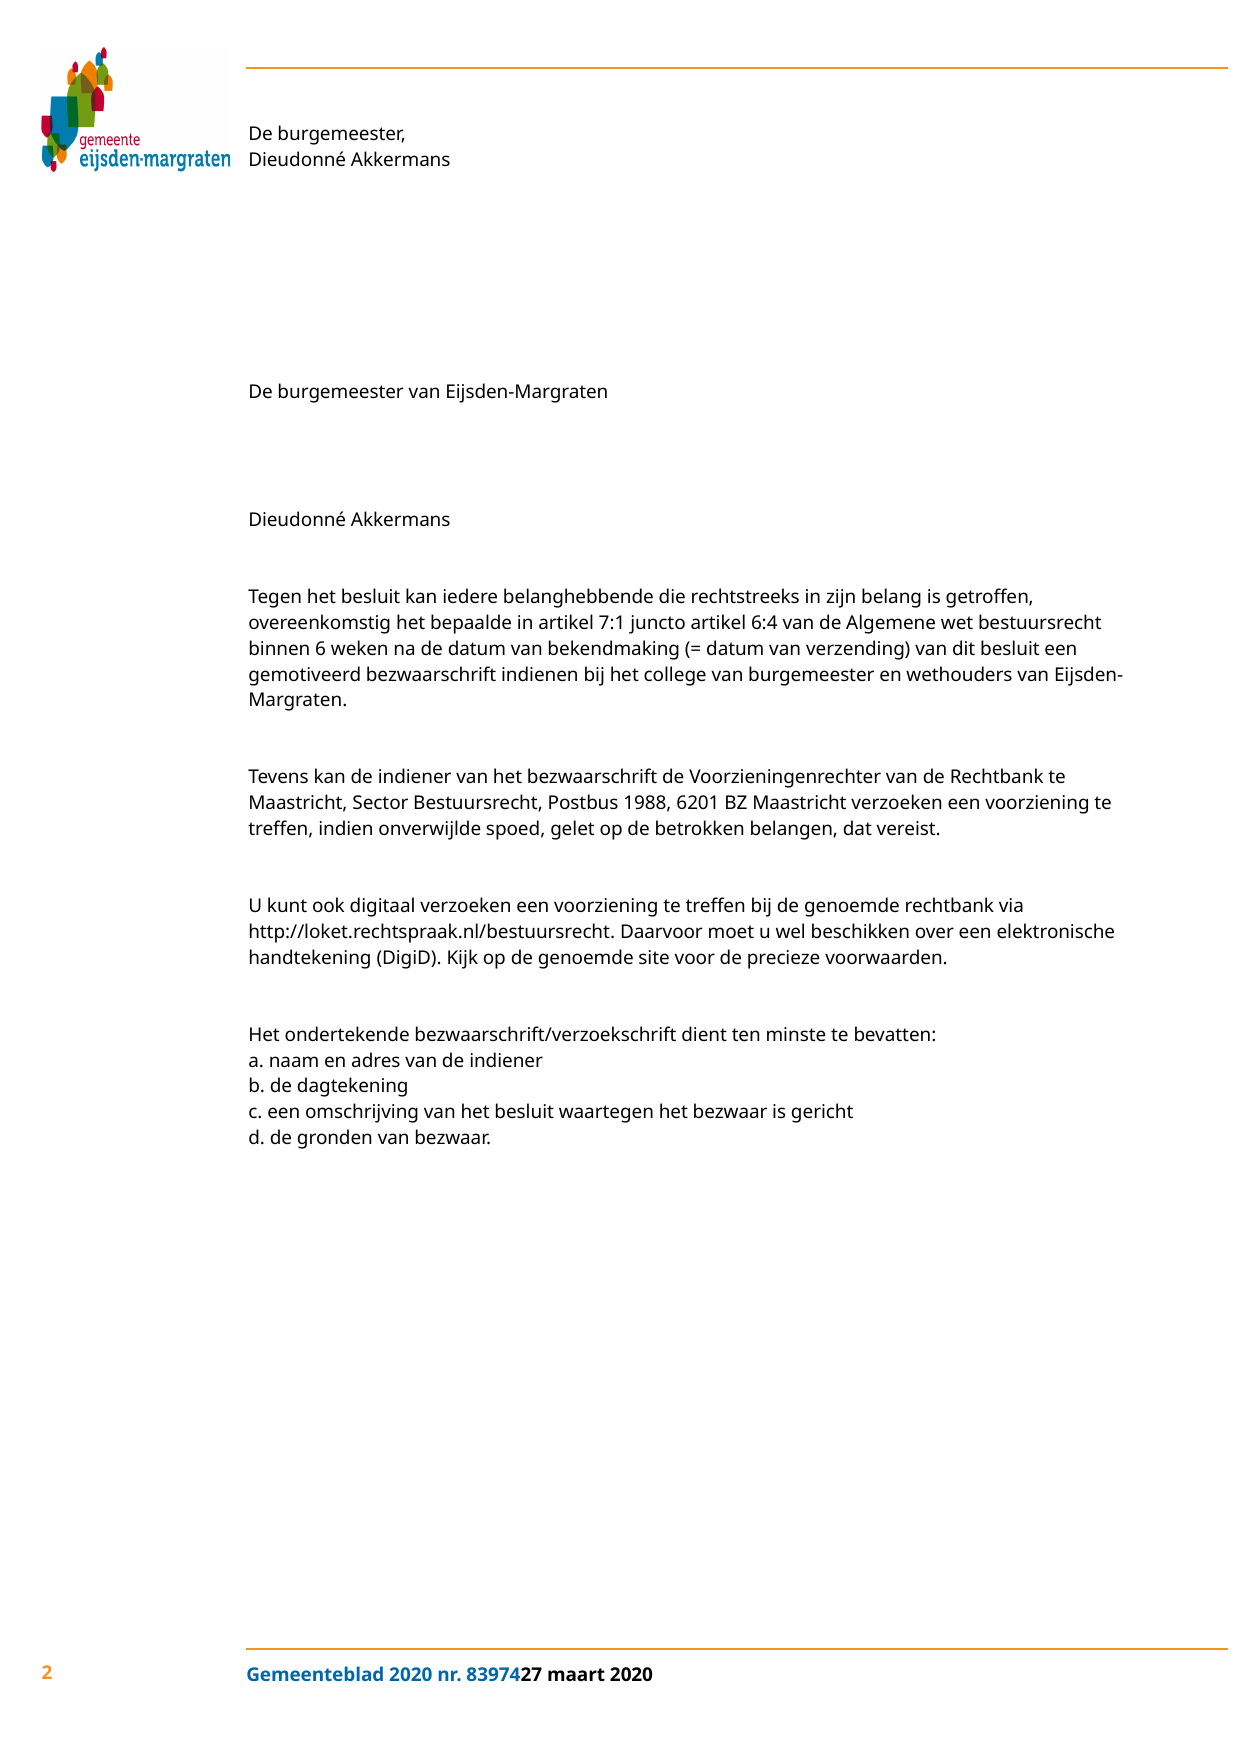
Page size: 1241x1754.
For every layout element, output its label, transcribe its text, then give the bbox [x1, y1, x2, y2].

text Dieudonné Akkermans [248, 146, 1152, 172]
text De burgemeester, [248, 121, 1152, 146]
text U kunt ook digitaal verzoeken een voorziening te treffen bij de genoemde rechtbank via http://loket.rechtspraak.nl/bestuursrecht. Daarvoor moet u wel beschikken over een elektronische handtekening (DigiD). Kijk op de genoemde site voor de precieze voorwaarden. [248, 892, 1152, 969]
text a. naam en adres van de indiener [248, 1047, 1152, 1072]
text Het ondertekende bezwaarschrift/verzoekschrift dient ten minste te bevatten: [248, 1021, 1152, 1047]
text Tevens kan de indiener van het bezwaarschrift de Voorzieningenrechter van de Rechtbank te Maastricht, Sector Bestuursrecht, Postbus 1988, 6201 BZ Maastricht verzoeken een voorziening te treffen, indien onverwijlde spoed, gelet op de betrokken belangen, dat vereist. [248, 764, 1152, 841]
text De burgemeester van Eijsden-Margraten [248, 378, 1152, 403]
text d. de gronden van bezwaar. [248, 1124, 1152, 1150]
text Dieudonné Akkermans [248, 506, 1152, 532]
picture [41, 47, 231, 172]
text b. de dagtekening [248, 1072, 1152, 1098]
text Tegen het besluit kan iedere belanghebbende die rechtstreeks in zijn belang is getroffen, overeenkomstig het bepaalde in artikel 7:1 juncto artikel 6:4 van de Algemene wet bestuursrecht binnen 6 weken na de datum van bekendmaking (= datum van verzending) van dit besluit een gemotiveerd bezwaarschrift indienen bij het college van burgemeester en wethouders van Eijsden-Margraten. [248, 584, 1152, 712]
text c. een omschrijving van het besluit waartegen het bezwaar is gericht [248, 1098, 1152, 1124]
